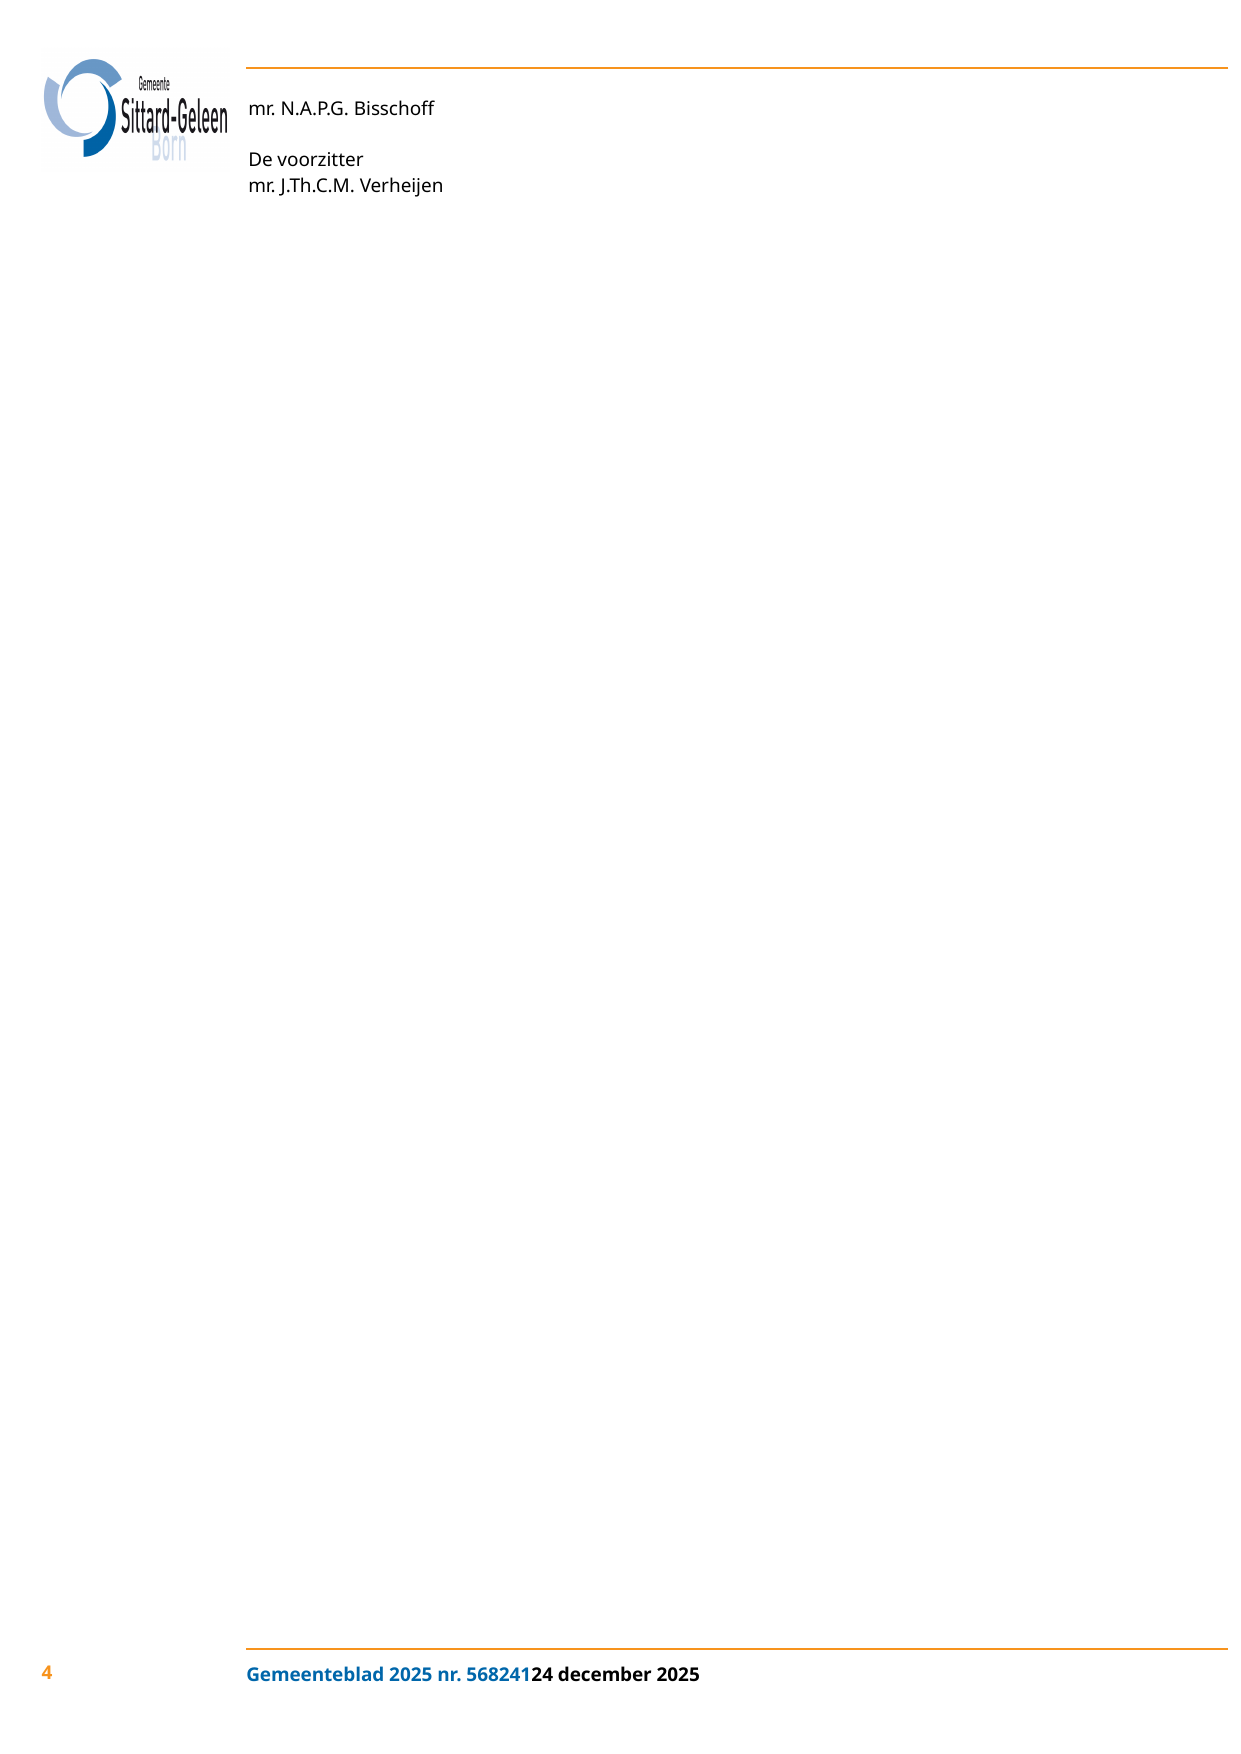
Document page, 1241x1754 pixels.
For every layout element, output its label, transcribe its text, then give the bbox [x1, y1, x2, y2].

text De voorzitter [248, 146, 1152, 172]
picture [41, 47, 231, 172]
text mr. J.Th.C.M. Verheijen [248, 172, 1152, 198]
text mr. N.A.P.G. Bisschoff [248, 95, 1152, 121]
